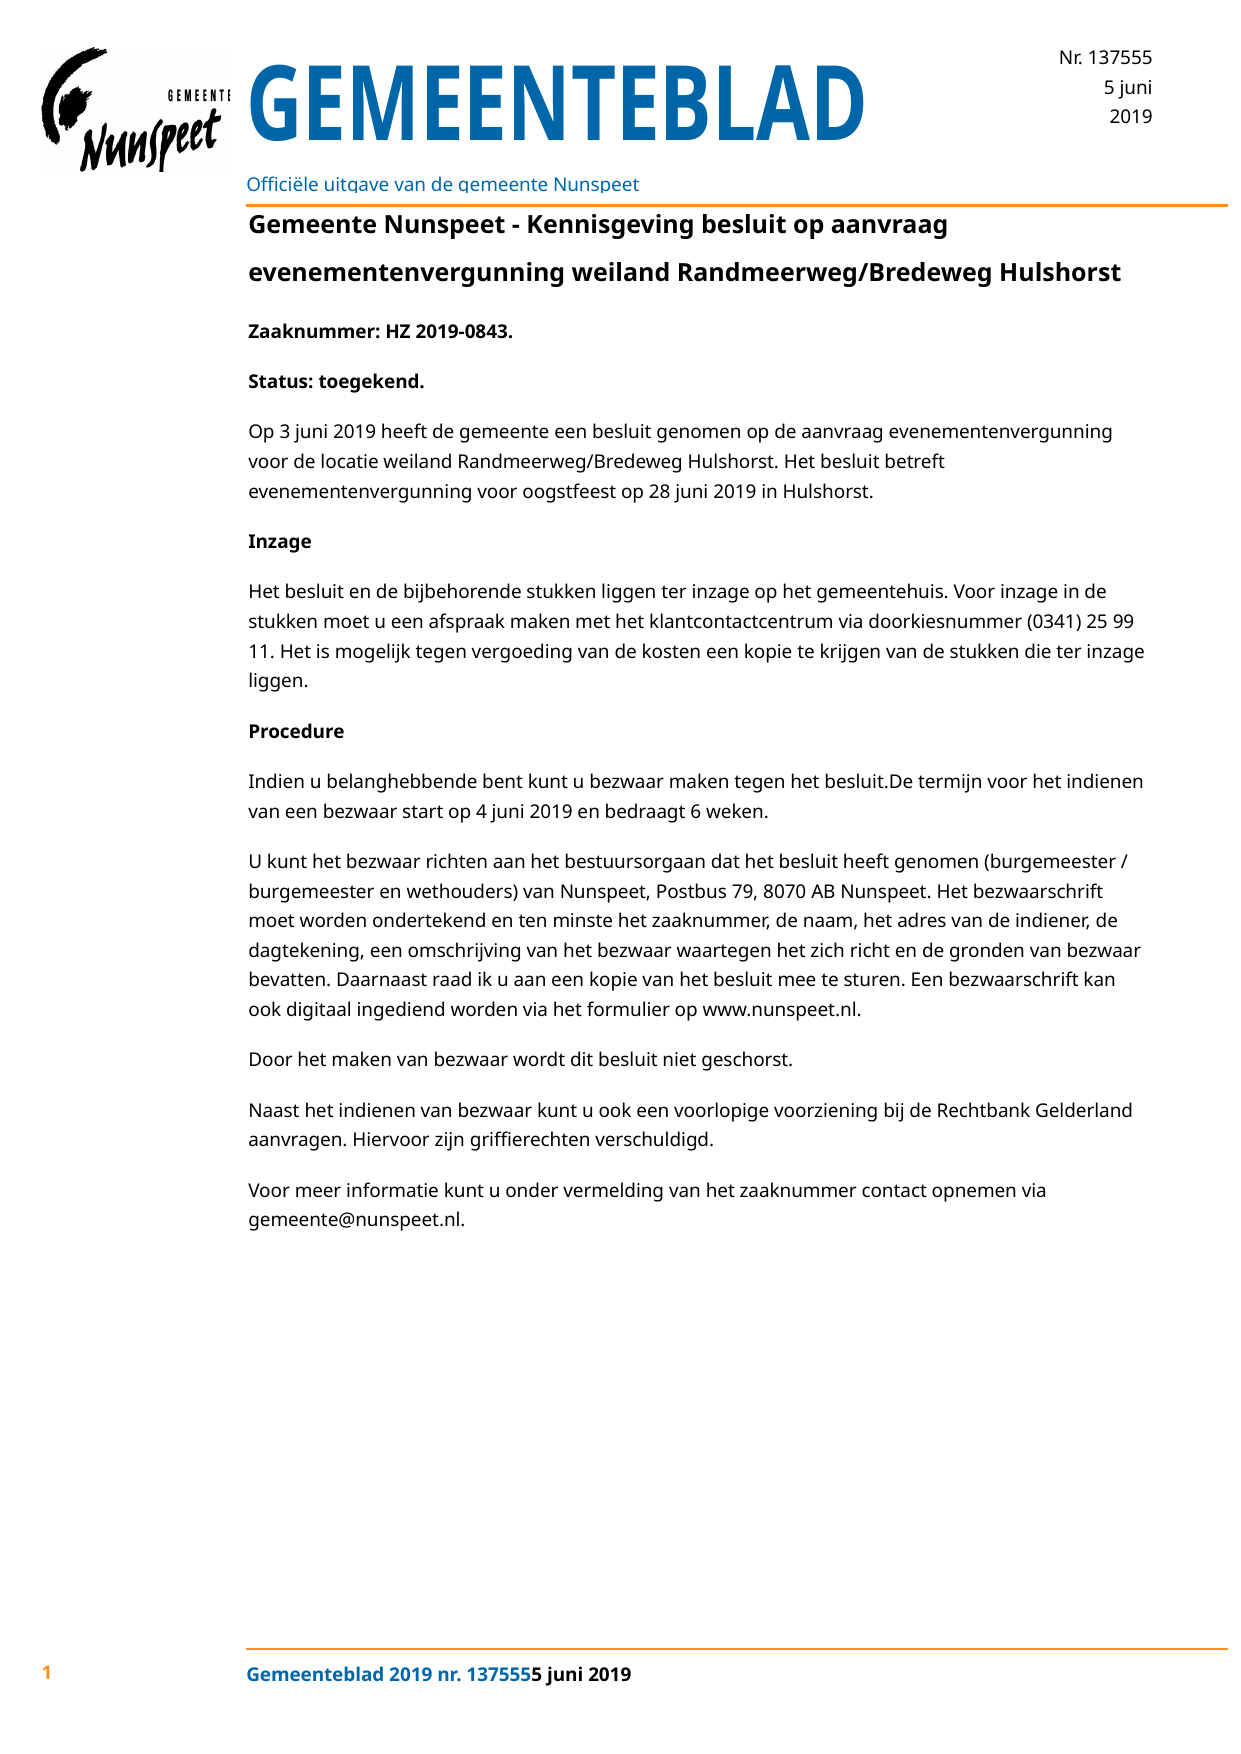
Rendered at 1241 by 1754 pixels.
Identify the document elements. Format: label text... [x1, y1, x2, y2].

text Indien u belanghebbende bent kunt u bezwaar maken tegen het besluit.De termijn voor het indienen van een bezwaar start op 4 juni 2019 en bedraagt 6 weken. [248, 768, 1152, 824]
text Status: toegekend. [248, 368, 1152, 394]
text U kunt het bezwaar richten aan het bestuursorgaan dat het besluit heeft genomen (burgemeester / burgemeester en wethouders) van Nunspeet, Postbus 79, 8070 AB Nunspeet. Het bezwaarschrift moet worden ondertekend en ten minste het zaaknummer, de naam, het adres van de indiener, de dagtekening, een omschrijving van het bezwaar waartegen het zich richt en de gronden van bezwaar bevatten. Daarnaast raad ik u aan een kopie van het besluit mee te sturen. Een bezwaarschrift kan ook digitaal ingediend worden via het formulier op www.nunspeet.nl. [248, 848, 1152, 1022]
text Op 3 juni 2019 heeft de gemeente een besluit genomen op de aanvraag evenementenvergunning voor de locatie weiland Randmeerweg/Bredeweg Hulshorst. Het besluit betreft evenementenvergunning voor oogstfeest op 28 juni 2019 in Hulshorst. [248, 419, 1152, 504]
text Zaaknummer: HZ 2019-0843. [248, 318, 1152, 344]
text Voor meer informatie kunt u onder vermelding van het zaaknummer contact opnemen via gemeente@nunspeet.nl. [248, 1177, 1152, 1232]
text Naast het indienen van bezwaar kunt u ook een voorlopige voorziening bij de Rechtbank Gelderland aanvragen. Hiervoor zijn griffierechten verschuldigd. [248, 1097, 1152, 1152]
text Gemeente Nunspeet - Kennisgeving besluit op aanvraag evenementenvergunning weiland Randmeerweg/Bredeweg Hulshorst [248, 207, 1152, 288]
text Door het maken van bezwaar wordt dit besluit niet geschorst. [248, 1047, 1152, 1072]
text Procedure [248, 718, 1152, 744]
picture [41, 47, 231, 172]
text Het besluit en de bijbehorende stukken liggen ter inzage op het gemeentehuis. Voor inzage in de stukken moet u een afspraak maken met het klantcontactcentrum via doorkiesnummer (0341) 25 99 11. Het is mogelijk tegen vergoeding van de kosten een kopie te krijgen van de stukken die ter inzage liggen. [248, 579, 1152, 693]
text Inzage [248, 528, 1152, 554]
